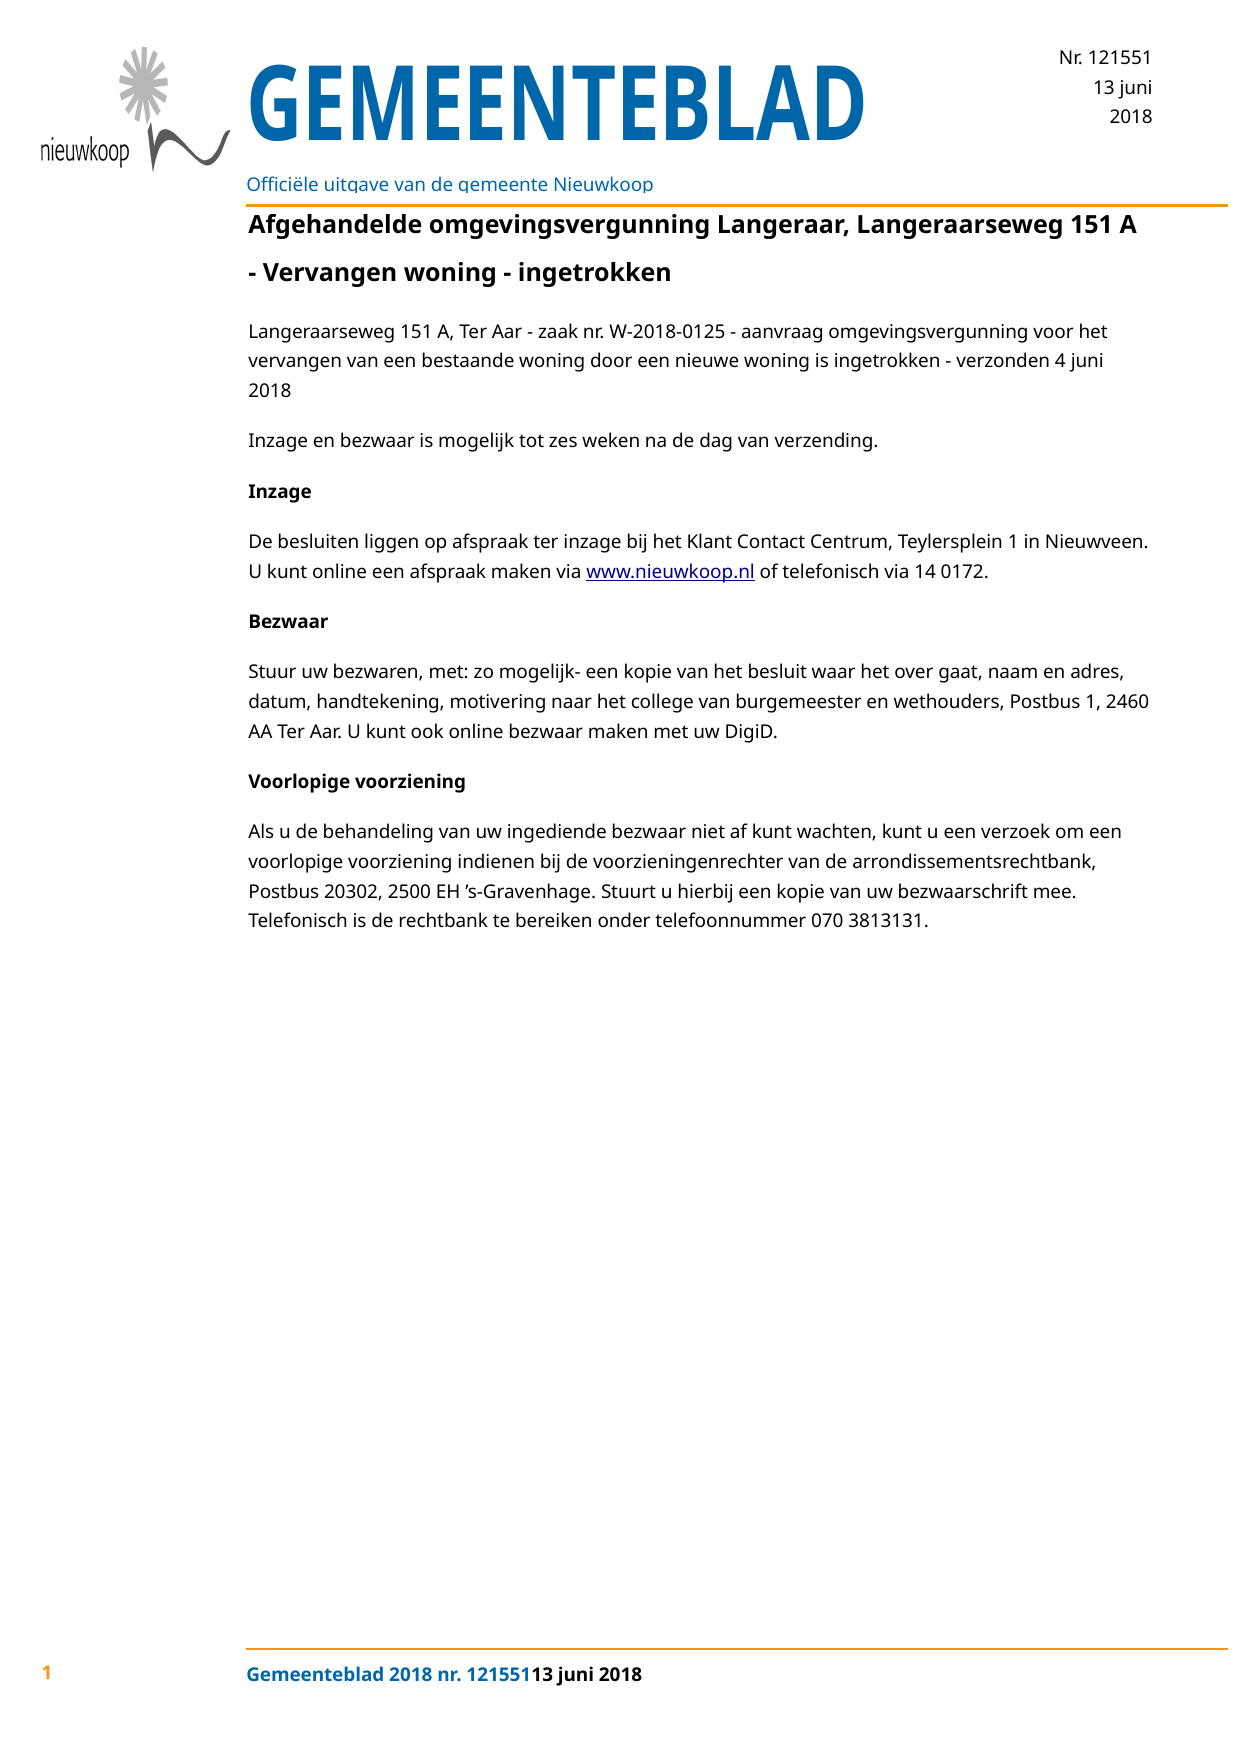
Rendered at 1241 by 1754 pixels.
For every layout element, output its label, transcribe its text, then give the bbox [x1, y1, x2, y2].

text Inzage [248, 478, 1152, 504]
text De besluiten liggen op afspraak ter inzage bij het Klant Contact Centrum, Teylersplein 1 in Nieuwveen. U kunt online een afspraak maken via www.nieuwkoop.nl of telefonisch via 14 0172. [248, 528, 1152, 584]
text Inzage en bezwaar is mogelijk tot zes weken na de dag van verzending. [248, 427, 1152, 453]
text Afgehandelde omgevingsvergunning Langeraar, Langeraarseweg 151 A - Vervangen woning - ingetrokken [248, 207, 1152, 288]
text Als u de behandeling van uw ingediende bezwaar niet af kunt wachten, kunt u een verzoek om een voorlopige voorziening indienen bij de voorzieningenrechter van de arrondissementsrechtbank, Postbus 20302, 2500 EH ’s-Gravenhage. Stuurt u hierbij een kopie van uw bezwaarschrift mee. Telefonisch is de rechtbank te bereiken onder telefoonnummer 070 3813131. [248, 819, 1152, 933]
text Langeraarseweg 151 A, Ter Aar - zaak nr. W-2018-0125 - aanvraag omgevingsvergunning voor het vervangen van een bestaande woning door een nieuwe woning is ingetrokken - verzonden 4 juni 2018 [248, 318, 1152, 403]
text Stuur uw bezwaren, met: zo mogelijk- een kopie van het besluit waar het over gaat, naam en adres, datum, handtekening, motivering naar het college van burgemeester en wethouders, Postbus 1, 2460 AA Ter Aar. U kunt ook online bezwaar maken met uw DigiD. [248, 659, 1152, 744]
picture [41, 47, 231, 172]
text Voorlopige voorziening [248, 768, 1152, 794]
text Bezwaar [248, 608, 1152, 634]
